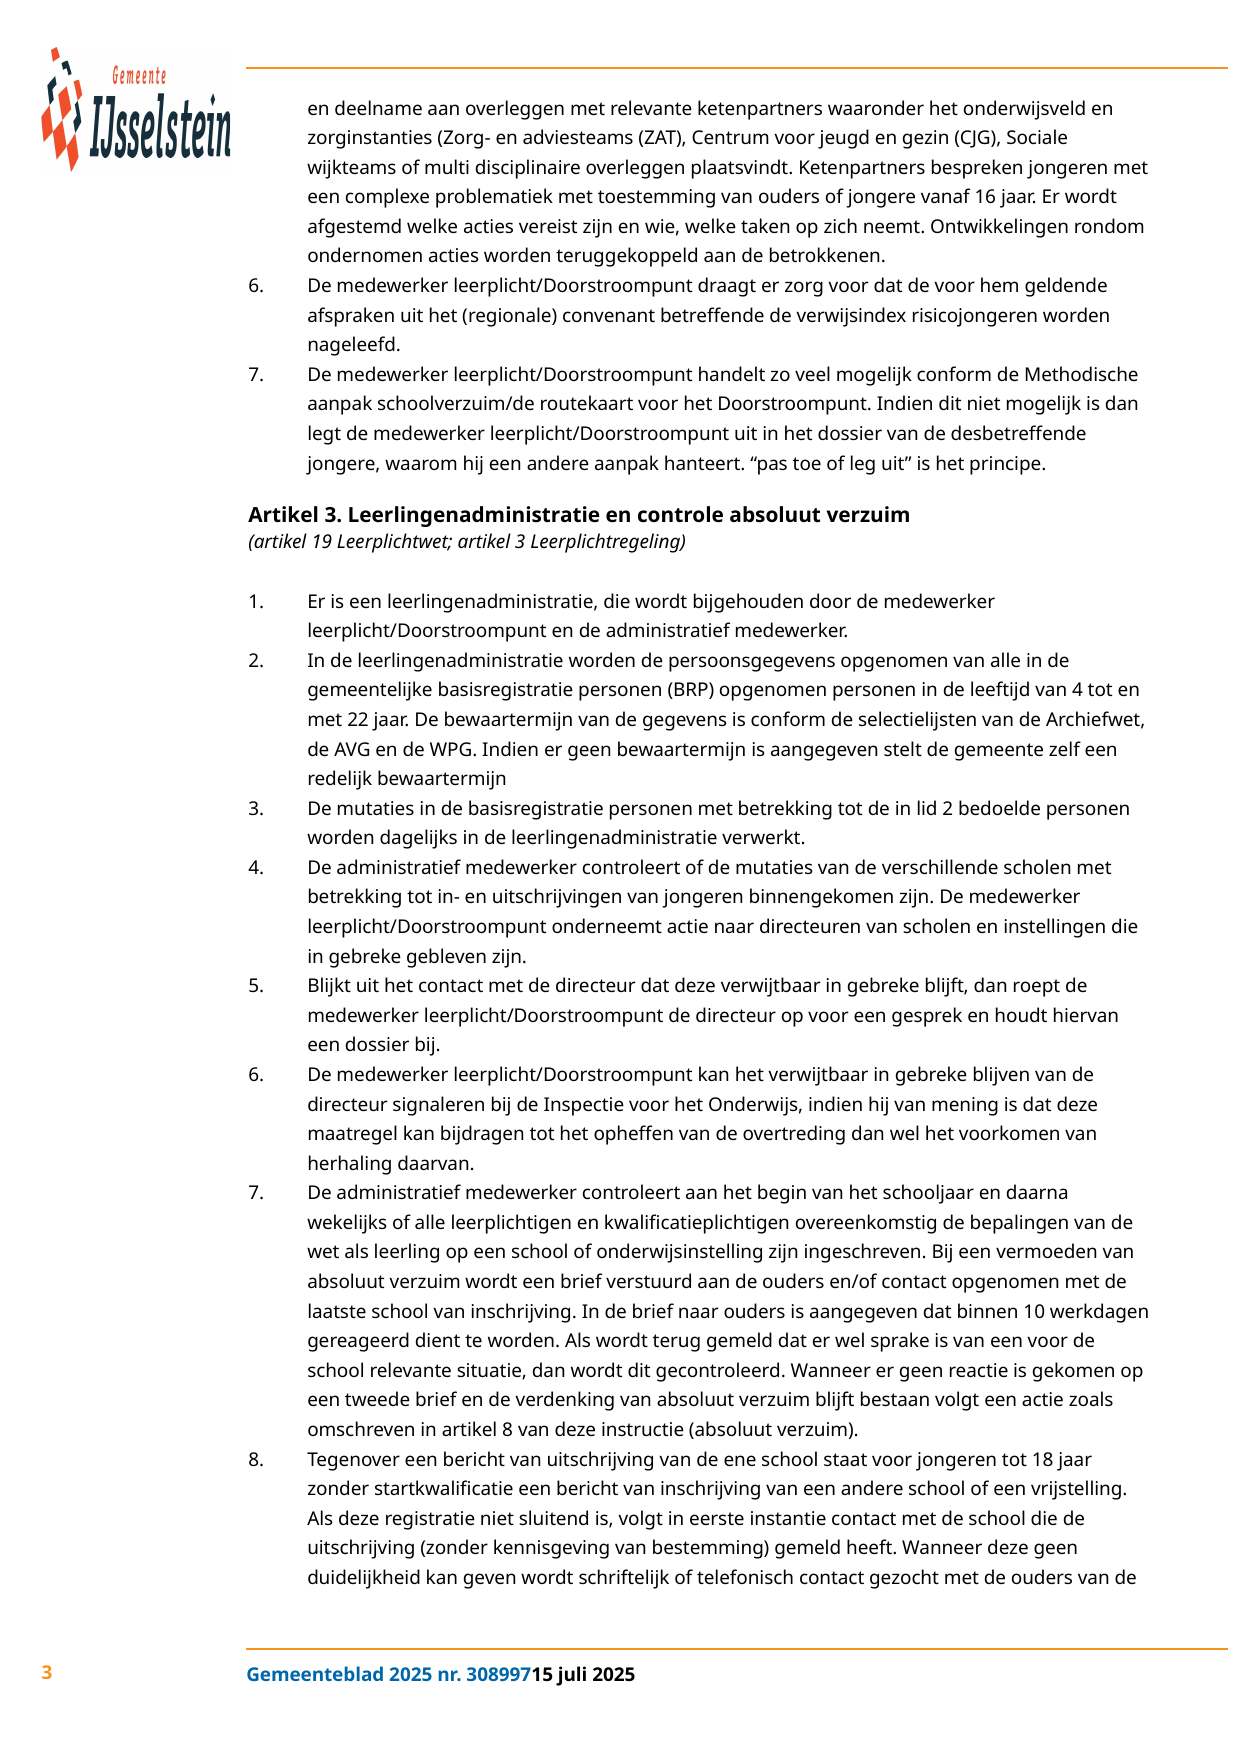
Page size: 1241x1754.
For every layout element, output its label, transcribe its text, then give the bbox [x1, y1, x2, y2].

list De medewerker leerplicht/Doorstroompunt handelt zo veel mogelijk conform de Methodische aanpak schoolverzuim/de routekaart voor het Doorstroompunt. Indien dit niet mogelijk is dan legt de medewerker leerplicht/Doorstroompunt uit in het dossier van de desbetreffende jongere, waarom hij een andere aanpak hanteert. “pas toe of leg uit” is het principe. [248, 361, 1152, 476]
list Tegenover een bericht van uitschrijving van de ene school staat voor jongeren tot 18 jaar zonder startkwalificatie een bericht van inschrijving van een andere school of een vrijstelling. Als deze registratie niet sluitend is, volgt in eerste instantie contact met de school die de uitschrijving (zonder kennisgeving van bestemming) gemeld heeft. Wanneer deze geen duidelijkheid kan geven wordt schriftelijk of telefonisch contact gezocht met de ouders van de [248, 1446, 1152, 1590]
list De medewerker leerplicht/Doorstroompunt kan het verwijtbaar in gebreke blijven van de directeur signaleren bij de Inspectie voor het Onderwijs, indien hij van mening is dat deze maatregel kan bijdragen tot het opheffen van de overtreding dan wel het voorkomen van herhaling daarvan. [248, 1061, 1152, 1176]
list Blijkt uit het contact met de directeur dat deze verwijtbaar in gebreke blijft, dan roept de medewerker leerplicht/Doorstroompunt de directeur op voor een gesprek en houdt hiervan een dossier bij. [248, 972, 1152, 1057]
picture [41, 47, 231, 172]
list en deelname aan overleggen met relevante ketenpartners waaronder het onderwijsveld en zorginstanties (Zorg- en adviesteams (ZAT), Centrum voor jeugd en gezin (CJG), Sociale wijkteams of multi disciplinaire overleggen plaatsvindt. Ketenpartners bespreken jongeren met een complexe problematiek met toestemming van ouders of jongere vanaf 16 jaar. Er wordt afgestemd welke acties vereist zijn en wie, welke taken op zich neemt. Ontwikkelingen rondom ondernomen acties worden teruggekoppeld aan de betrokkenen. [248, 95, 1152, 268]
text Artikel 3. Leerlingenadministratie en controle absoluut verzuim [248, 500, 1152, 529]
list De mutaties in de basisregistratie personen met betrekking tot de in lid 2 bedoelde personen worden dagelijks in de leerlingenadministratie verwerkt. [248, 795, 1152, 850]
list De administratief medewerker controleert of de mutaties van de verschillende scholen met betrekking tot in- en uitschrijvingen van jongeren binnengekomen zijn. De medewerker leerplicht/Doorstroompunt onderneemt actie naar directeuren van scholen en instellingen die in gebreke gebleven zijn. [248, 854, 1152, 968]
list Er is een leerlingenadministratie, die wordt bijgehouden door de medewerker leerplicht/Doorstroompunt en de administratief medewerker. [248, 588, 1152, 643]
list In de leerlingenadministratie worden de persoonsgegevens opgenomen van alle in de gemeentelijke basisregistratie personen (BRP) opgenomen personen in de leeftijd van 4 tot en met 22 jaar. De bewaartermijn van de gegevens is conform de selectielijsten van de Archiefwet, de AVG en de WPG. Indien er geen bewaartermijn is aangegeven stelt de gemeente zelf een redelijk bewaartermijn [248, 647, 1152, 791]
text (artikel 19 Leerplichtwet; artikel 3 Leerplichtregeling) [248, 529, 1152, 554]
list De administratief medewerker controleert aan het begin van het schooljaar en daarna wekelijks of alle leerplichtigen en kwalificatieplichtigen overeenkomstig de bepalingen van de wet als leerling op een school of onderwijsinstelling zijn ingeschreven. Bij een vermoeden van absoluut verzuim wordt een brief verstuurd aan de ouders en/of contact opgenomen met de laatste school van inschrijving. In de brief naar ouders is aangegeven dat binnen 10 werkdagen gereageerd dient te worden. Als wordt terug gemeld dat er wel sprake is van een voor de school relevante situatie, dan wordt dit gecontroleerd. Wanneer er geen reactie is gekomen op een tweede brief en de verdenking van absoluut verzuim blijft bestaan volgt een actie zoals omschreven in artikel 8 van deze instructie (absoluut verzuim). [248, 1179, 1152, 1442]
list De medewerker leerplicht/Doorstroompunt draagt er zorg voor dat de voor hem geldende afspraken uit het (regionale) convenant betreffende de verwijsindex risicojongeren worden nageleefd. [248, 272, 1152, 357]
